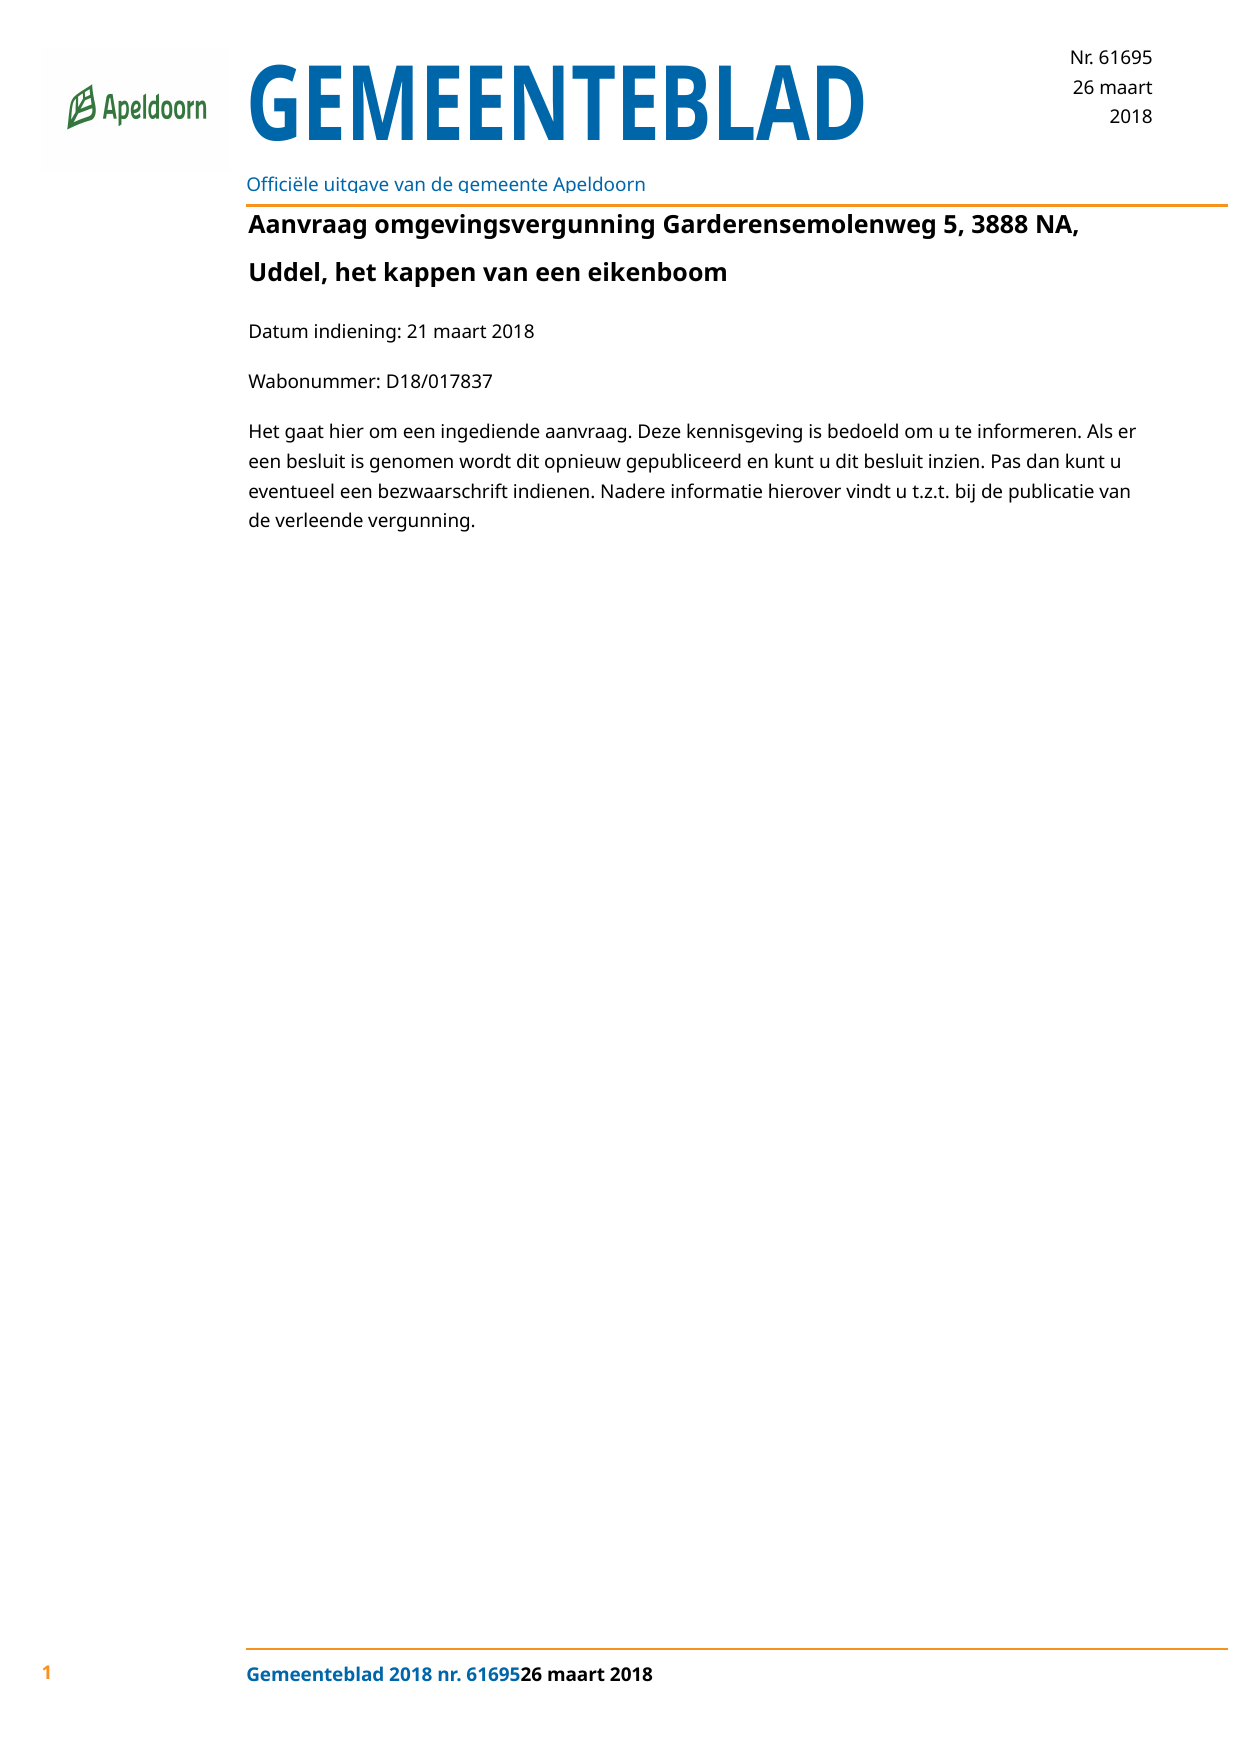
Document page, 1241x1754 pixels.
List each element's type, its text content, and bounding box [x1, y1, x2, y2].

text Datum indiening: 21 maart 2018 [248, 318, 1152, 344]
text Aanvraag omgevingsvergunning Garderensemolenweg 5, 3888 NA, Uddel, het kappen van een eikenboom [248, 207, 1152, 288]
text Het gaat hier om een ingediende aanvraag. Deze kennisgeving is bedoeld om u te informeren. Als er een besluit is genomen wordt dit opnieuw gepubliceerd en kunt u dit besluit inzien. Pas dan kunt u eventueel een bezwaarschrift indienen. Nadere informatie hierover vindt u t.z.t. bij de publicatie van de verleende vergunning. [248, 419, 1152, 533]
picture [41, 47, 231, 172]
text Wabonummer: D18/017837 [248, 368, 1152, 394]
